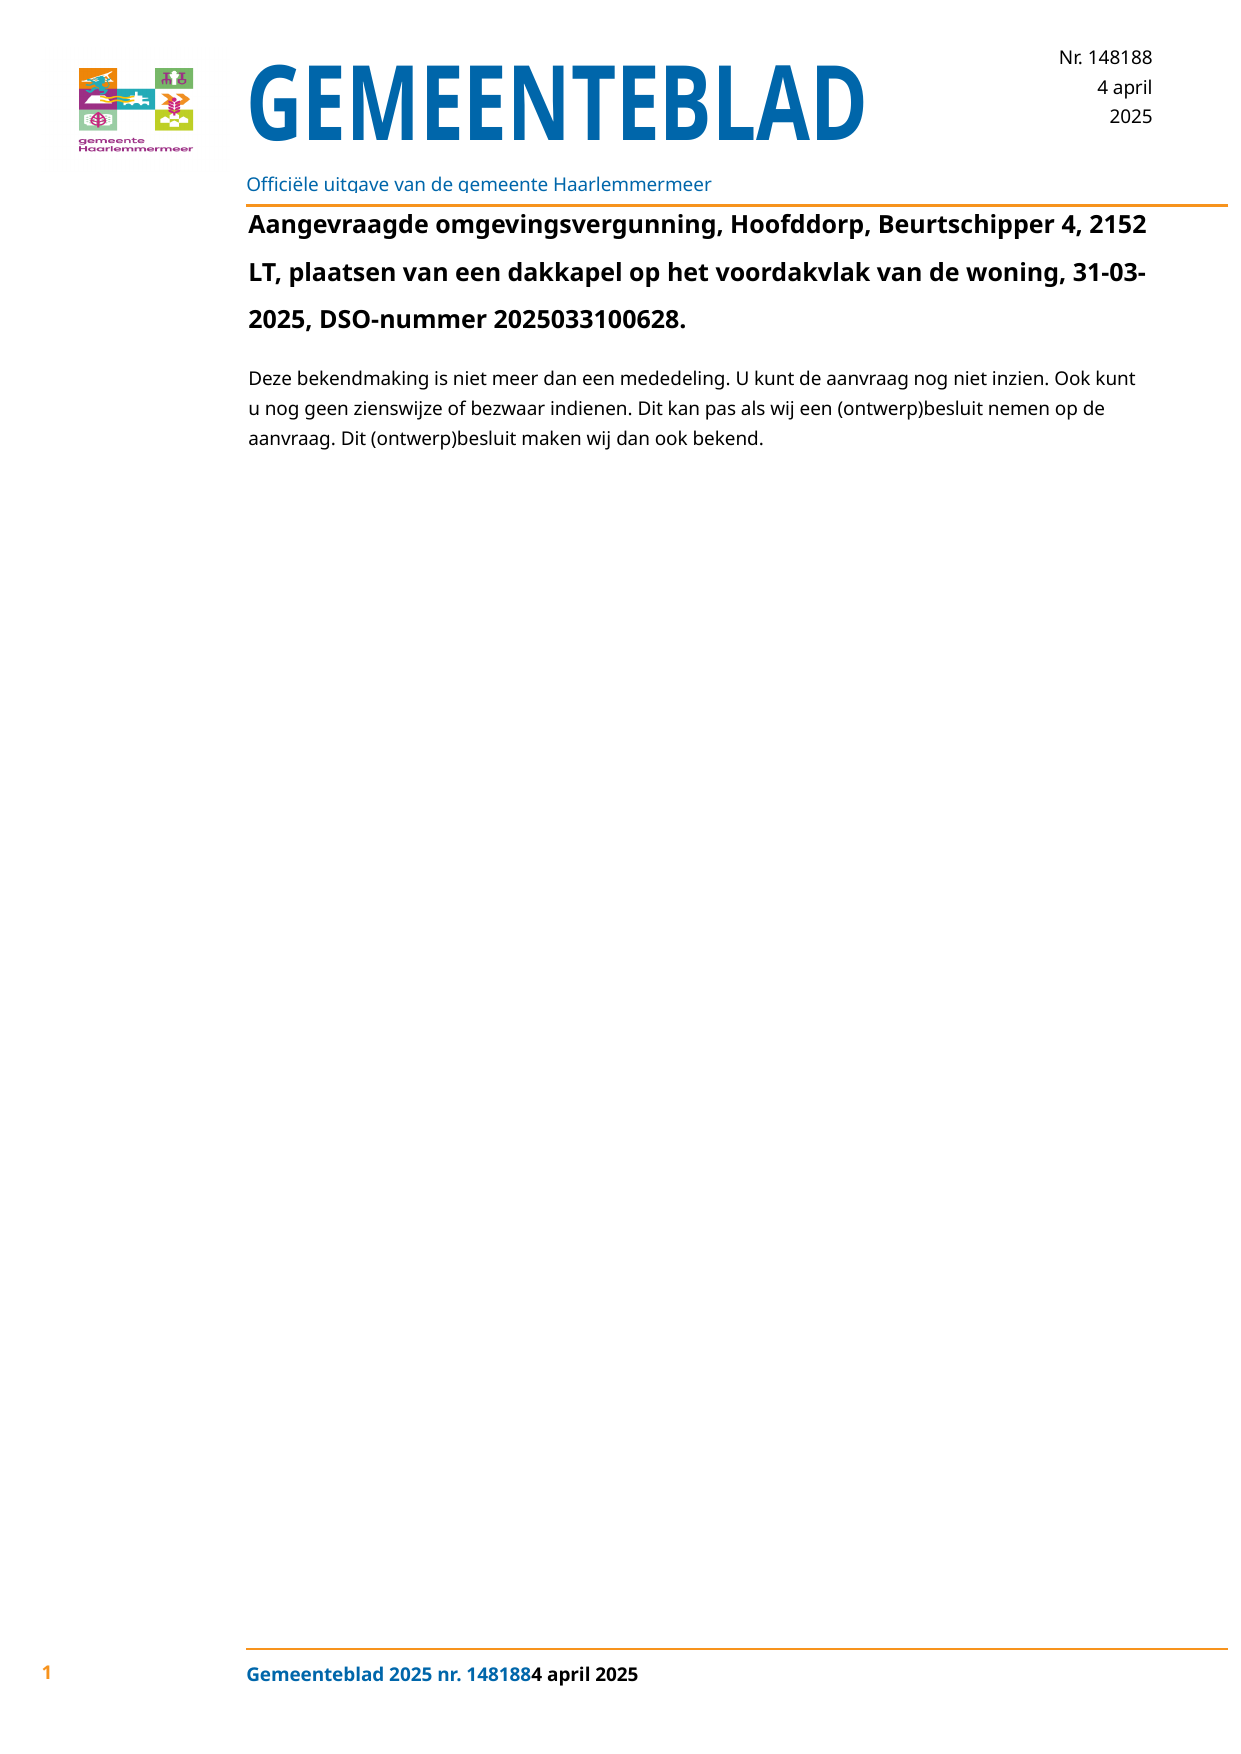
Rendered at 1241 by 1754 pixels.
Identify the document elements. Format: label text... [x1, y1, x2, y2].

text Deze bekendmaking is niet meer dan een mededeling. U kunt de aanvraag nog niet inzien. Ook kunt u nog geen zienswijze of bezwaar indienen. Dit kan pas als wij een (ontwerp)besluit nemen op de aanvraag. Dit (ontwerp)besluit maken wij dan ook bekend. [248, 366, 1152, 450]
text Aangevraagde omgevingsvergunning, Hoofddorp, Beurtschipper 4, 2152 LT, plaatsen van een dakkapel op het voordakvlak van de woning, 31-03-2025, DSO-nummer 2025033100628. [248, 207, 1152, 336]
picture [41, 47, 231, 172]
